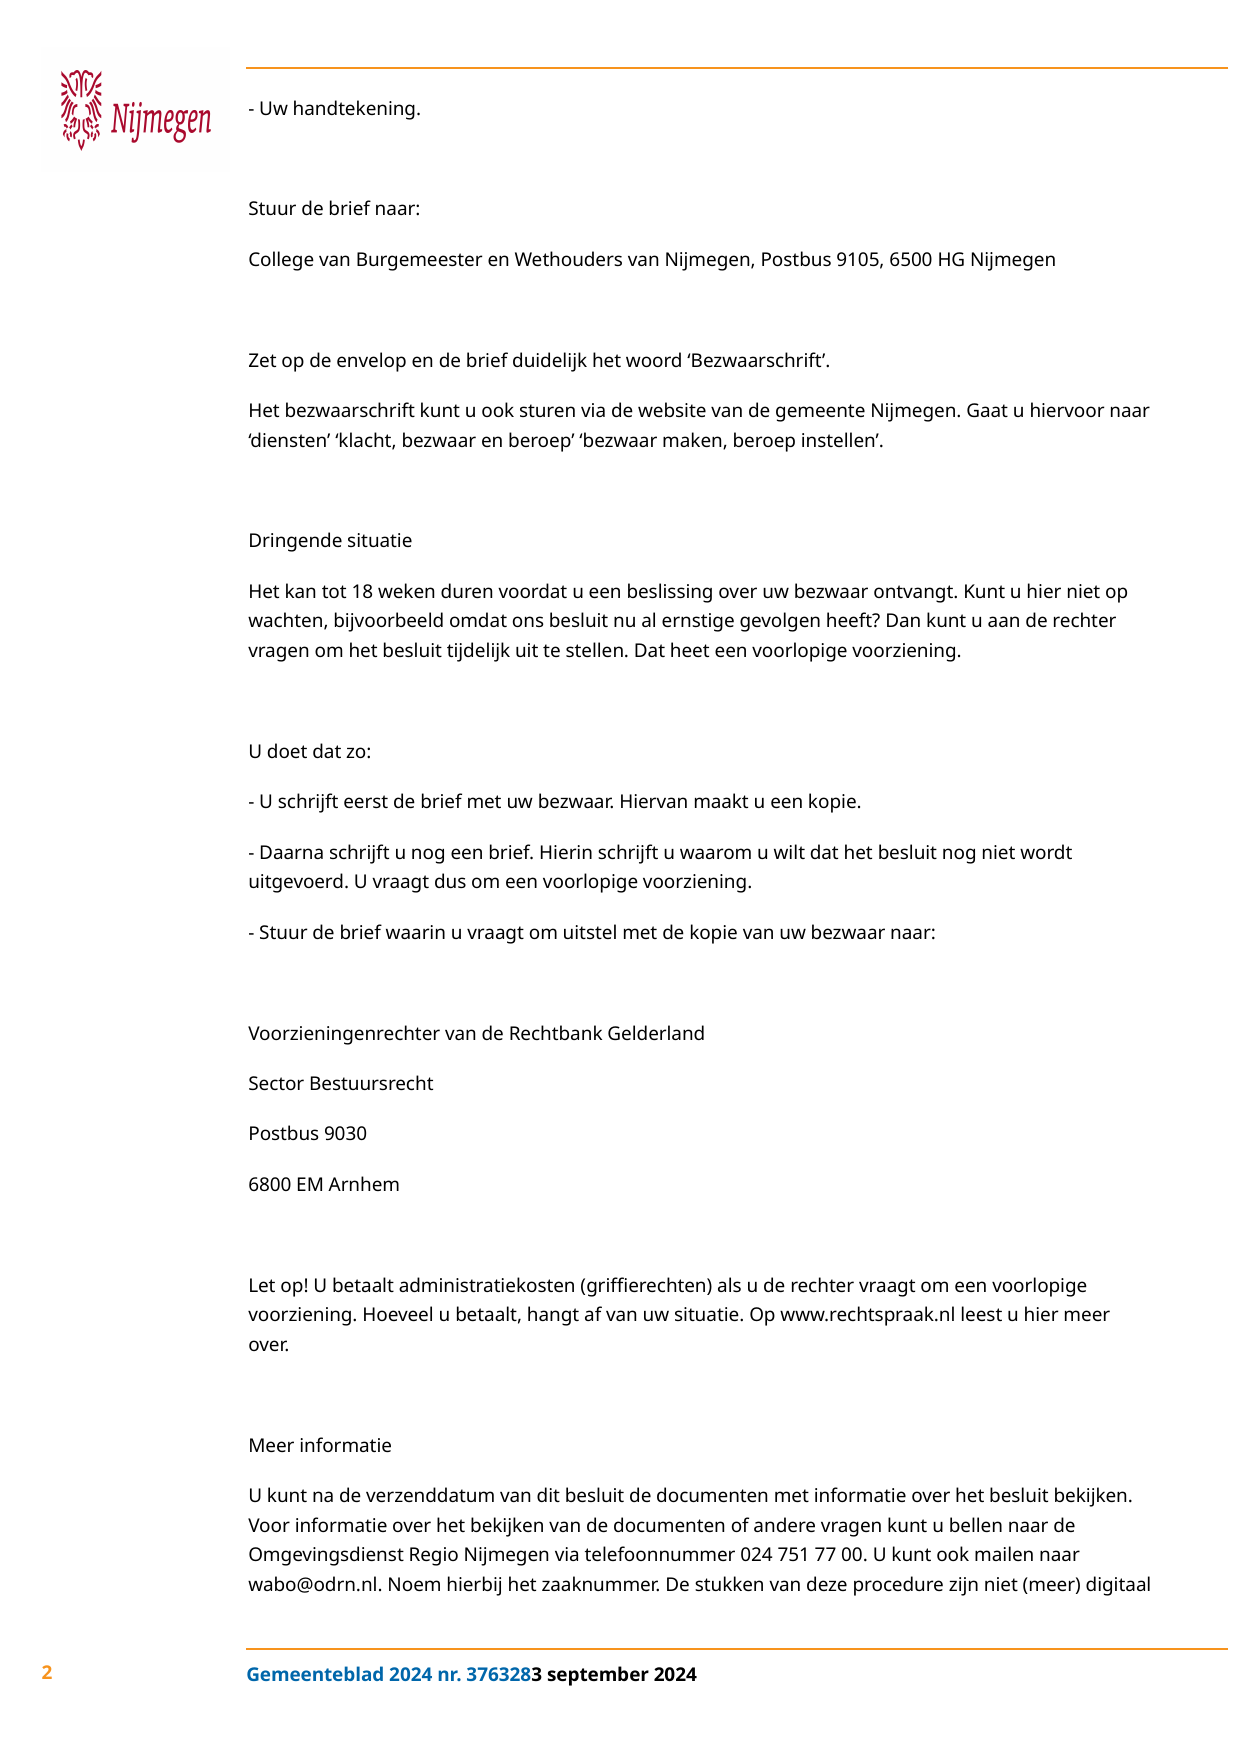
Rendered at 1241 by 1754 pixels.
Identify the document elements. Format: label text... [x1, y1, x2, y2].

text Stuur de brief naar: [248, 196, 1152, 221]
text College van Burgemeester en Wethouders van Nijmegen, Postbus 9105, 6500 HG Nijmegen [248, 246, 1152, 272]
text Zet op de envelop en de brief duidelijk het woord ‘Bezwaarschrift’. [248, 347, 1152, 373]
text Postbus 9030 [248, 1121, 1152, 1146]
text Meer informatie [248, 1432, 1152, 1458]
text Sector Bestuursrecht [248, 1070, 1152, 1096]
text - Stuur de brief waarin u vraagt om uitstel met de kopie van uw bezwaar naar: [248, 919, 1152, 945]
text Voorzieningenrechter van de Rechtbank Gelderland [248, 1020, 1152, 1046]
text Dringende situatie [248, 528, 1152, 553]
text 6800 EM Arnhem [248, 1171, 1152, 1197]
text U doet dat zo: [248, 738, 1152, 764]
text Het bezwaarschrift kunt u ook sturen via de website van de gemeente Nijmegen. Gaat u hiervoor naar ‘diensten’ ‘klacht, bezwaar en beroep’ ‘bezwaar maken, beroep instellen’. [248, 397, 1152, 453]
text Het kan tot 18 weken duren voordat u een beslissing over uw bezwaar ontvangt. Kunt u hier niet op wachten, bijvoorbeeld omdat ons besluit nu al ernstige gevolgen heeft? Dan kunt u aan de rechter vragen om het besluit tijdelijk uit te stellen. Dat heet een voorlopige voorziening. [248, 578, 1152, 663]
text U kunt na de verzenddatum van dit besluit de documenten met informatie over het besluit bekijken. Voor informatie over het bekijken van de documenten of andere vragen kunt u bellen naar de Omgevingsdienst Regio Nijmegen via telefoonnummer 024 751 77 00. U kunt ook mailen naar wabo@odrn.nl. Noem hierbij het zaaknummer. De stukken van deze procedure zijn niet (meer) digitaal [248, 1482, 1152, 1597]
text Let op! U betaalt administratiekosten (griffierechten) als u de rechter vraagt om een voorlopige voorziening. Hoeveel u betaalt, hangt af van uw situatie. Op www.rechtspraak.nl leest u hier meer over. [248, 1272, 1152, 1357]
picture [41, 47, 231, 172]
text - U schrijft eerst de brief met uw bezwaar. Hiervan maakt u een kopie. [248, 788, 1152, 814]
text - Daarna schrijft u nog een brief. Hierin schrijft u waarom u wilt dat het besluit nog niet wordt uitgevoerd. U vraagt dus om een voorlopige voorziening. [248, 839, 1152, 894]
text - Uw handtekening. [248, 95, 1152, 121]
